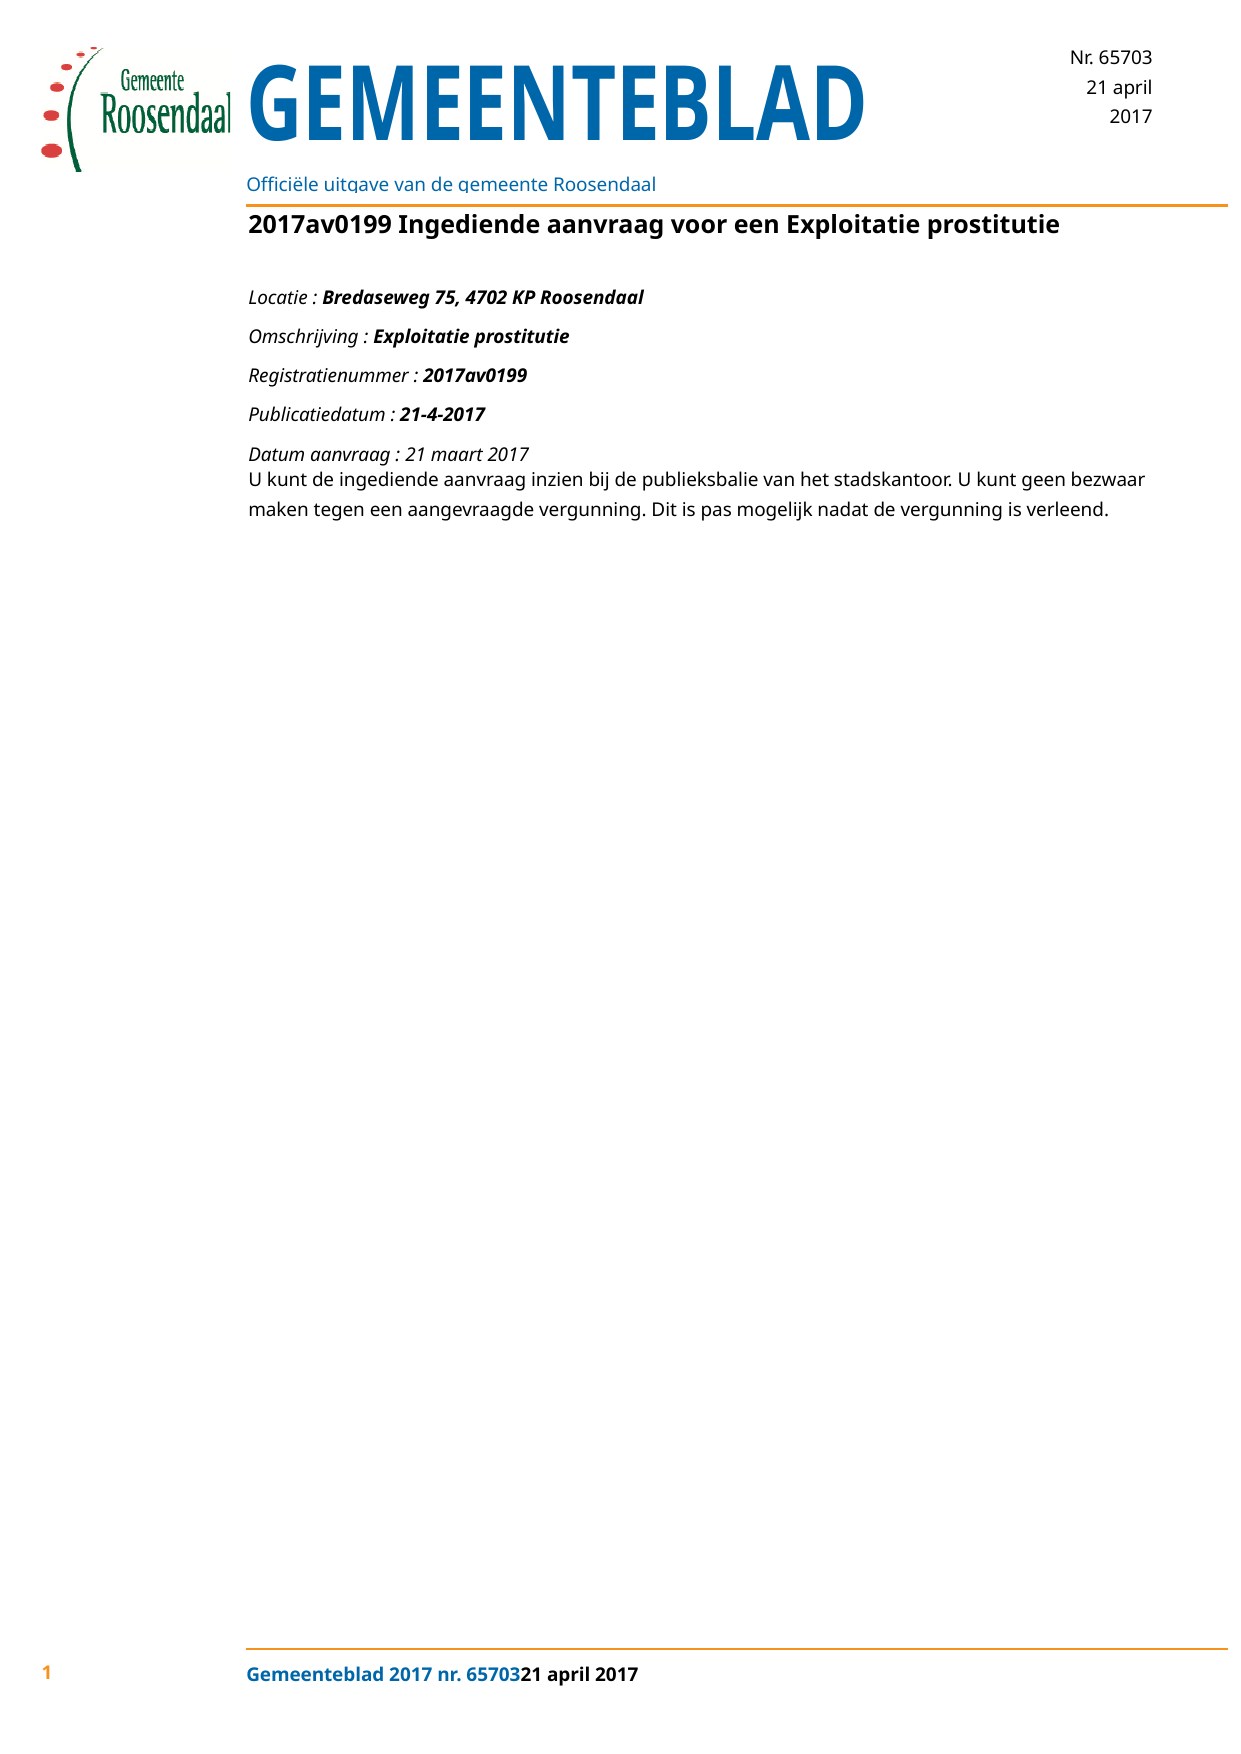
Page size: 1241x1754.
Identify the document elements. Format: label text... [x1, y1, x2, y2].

text U kunt de ingediende aanvraag inzien bij de publieksbalie van het stadskantoor. U kunt geen bezwaar maken tegen een aangevraagde vergunning. Dit is pas mogelijk nadat de vergunning is verleend. [248, 467, 1152, 522]
text Registratienummer : 2017av0199 [248, 362, 1152, 388]
picture [41, 47, 231, 172]
text Publicatiedatum : 21-4-2017 [248, 402, 1152, 427]
text Datum aanvraag : 21 maart 2017 [248, 441, 1152, 467]
text Locatie : Bredaseweg 75, 4702 KP Roosendaal [248, 284, 1152, 309]
text Omschrijving : Exploitatie prostitutie [248, 323, 1152, 349]
text 2017av0199 Ingediende aanvraag voor een Exploitatie prostitutie [248, 207, 1152, 241]
